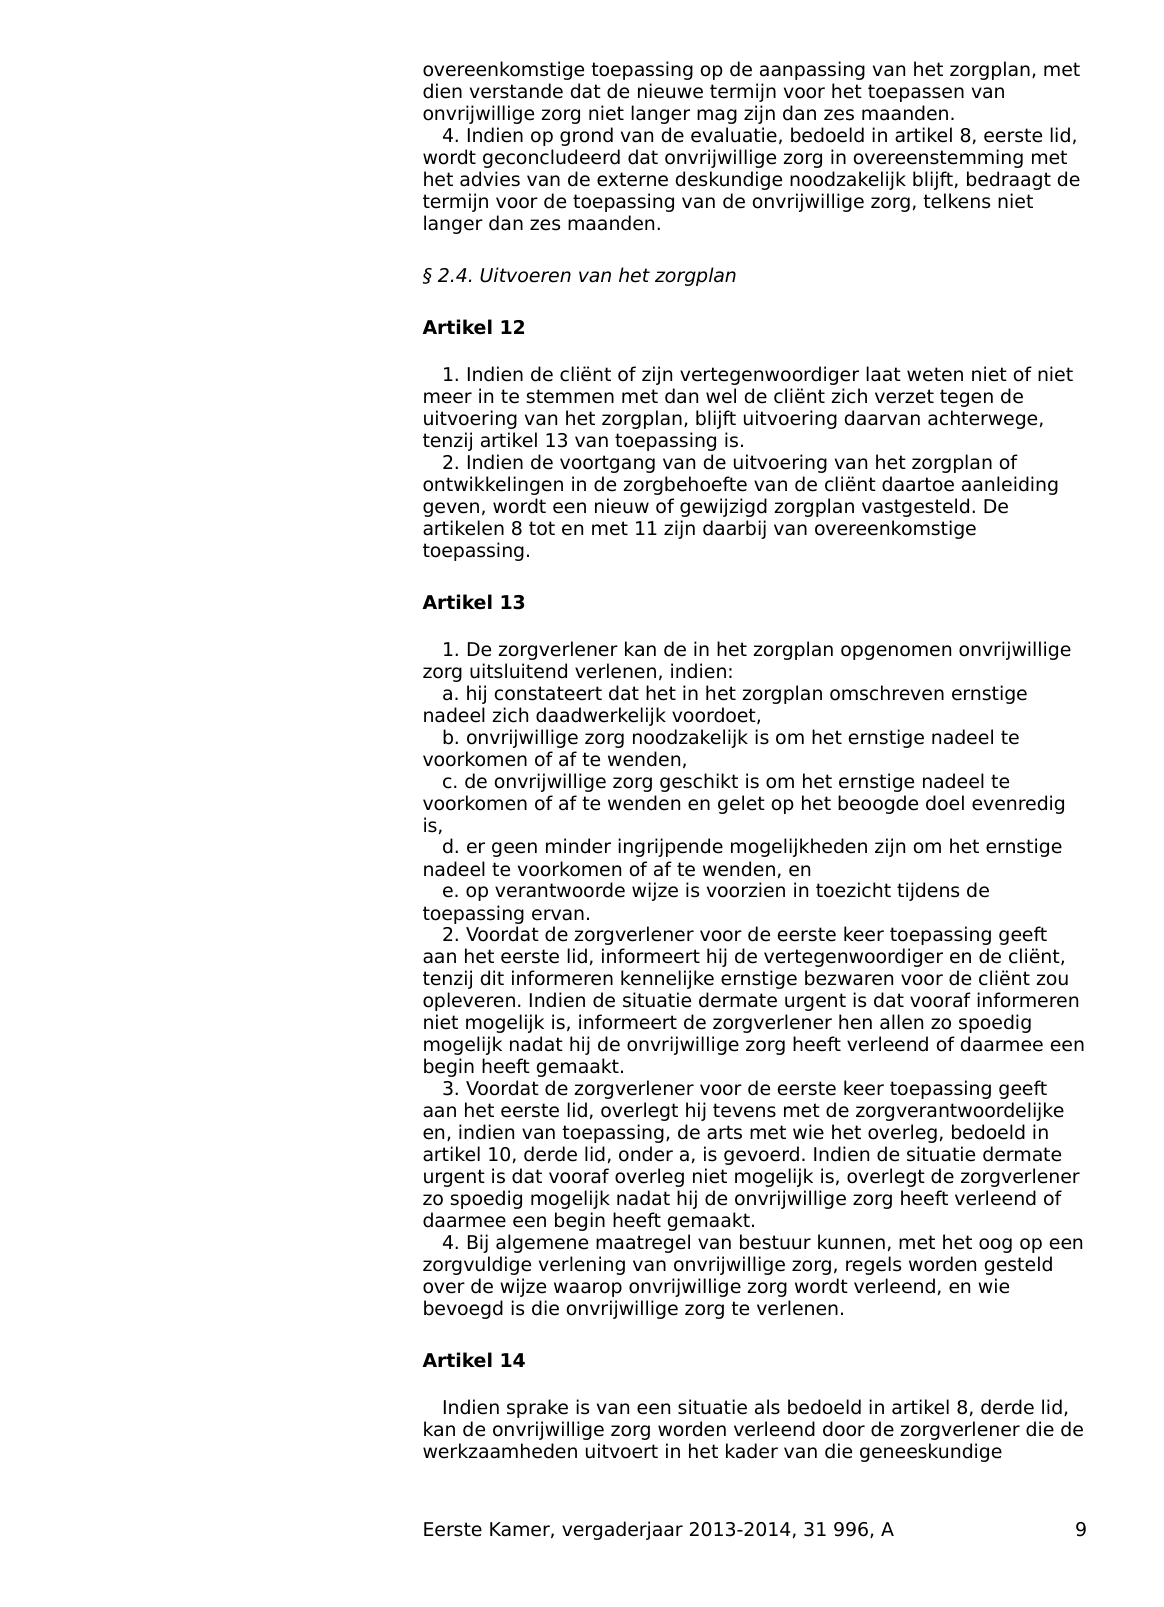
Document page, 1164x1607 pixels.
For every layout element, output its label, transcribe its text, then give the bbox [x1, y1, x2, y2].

text b. onvrijwillige zorg noodzakelijk is om het ernstige nadeel te voorkomen of af te wenden, [422, 727, 1087, 771]
subtitle Artikel 14 [422, 1350, 1087, 1372]
text 2. Voordat de zorgverlener voor de eerste keer toepassing geeft aan het eerste lid, informeert hij de vertegenwoordiger en de cliënt, tenzij dit informeren kennelijke ernstige bezwaren voor de cliënt zou opleveren. Indien de situatie dermate urgent is dat vooraf informeren niet mogelijk is, informeert de zorgverlener hen allen zo spoedig mogelijk nadat hij de onvrijwillige zorg heeft verleend of daarmee een begin heeft gemaakt. [422, 924, 1087, 1078]
text e. op verantwoorde wijze is voorzien in toezicht tijdens de toepassing ervan. [422, 880, 1087, 924]
text 4. Indien op grond van de evaluatie, bedoeld in artikel 8, eerste lid, wordt geconcludeerd dat onvrijwillige zorg in overeenstemming met het advies van de externe deskundige noodzakelijk blijft, bedraagt de termijn voor de toepassing van de onvrijwillige zorg, telkens niet langer dan zes maanden. [422, 125, 1087, 235]
subtitle § 2.4. Uitvoeren van het zorgplan [422, 265, 1087, 287]
text 3. Voordat de zorgverlener voor de eerste keer toepassing geeft aan het eerste lid, overlegt hij tevens met de zorgverantwoordelijke en, indien van toepassing, de arts met wie het overleg, bedoeld in artikel 10, derde lid, onder a, is gevoerd. Indien de situatie dermate urgent is dat vooraf overleg niet mogelijk is, overlegt de zorgverlener zo spoedig mogelijk nadat hij de onvrijwillige zorg heeft verleend of daarmee een begin heeft gemaakt. [422, 1078, 1087, 1232]
text overeenkomstige toepassing op de aanpassing van het zorgplan, met dien verstande dat de nieuwe termijn voor het toepassen van onvrijwillige zorg niet langer mag zijn dan zes maanden. [422, 59, 1087, 125]
text c. de onvrijwillige zorg geschikt is om het ernstige nadeel te voorkomen of af te wenden en gelet op het beoogde doel evenredig is, [422, 771, 1087, 836]
text 1. De zorgverlener kan de in het zorgplan opgenomen onvrijwillige zorg uitsluitend verlenen, indien: [422, 639, 1087, 683]
text 2. Indien de voortgang van de uitvoering van het zorgplan of ontwikkelingen in de zorgbehoefte van de cliënt daartoe aanleiding geven, wordt een nieuw of gewijzigd zorgplan vastgesteld. De artikelen 8 tot en met 11 zijn daarbij van overeenkomstige toepassing. [422, 452, 1087, 562]
subtitle Artikel 13 [422, 592, 1087, 614]
text 4. Bij algemene maatregel van bestuur kunnen, met het oog op een zorgvuldige verlening van onvrijwillige zorg, regels worden gesteld over de wijze waarop onvrijwillige zorg wordt verleend, en wie bevoegd is die onvrijwillige zorg te verlenen. [422, 1232, 1087, 1320]
subtitle Artikel 12 [422, 317, 1087, 339]
text Indien sprake is van een situatie als bedoeld in artikel 8, derde lid, kan de onvrijwillige zorg worden verleend door de zorgverlener die de werkzaamheden uitvoert in het kader van die geneeskundige [422, 1397, 1087, 1463]
text d. er geen minder ingrijpende mogelijkheden zijn om het ernstige nadeel te voorkomen of af te wenden, en [422, 836, 1087, 880]
text 1. Indien de cliënt of zijn vertegenwoordiger laat weten niet of niet meer in te stemmen met dan wel de cliënt zich verzet tegen de uitvoering van het zorgplan, blijft uitvoering daarvan achterwege, tenzij artikel 13 van toepassing is. [422, 364, 1087, 452]
text a. hij constateert dat het in het zorgplan omschreven ernstige nadeel zich daadwerkelijk voordoet, [422, 683, 1087, 727]
